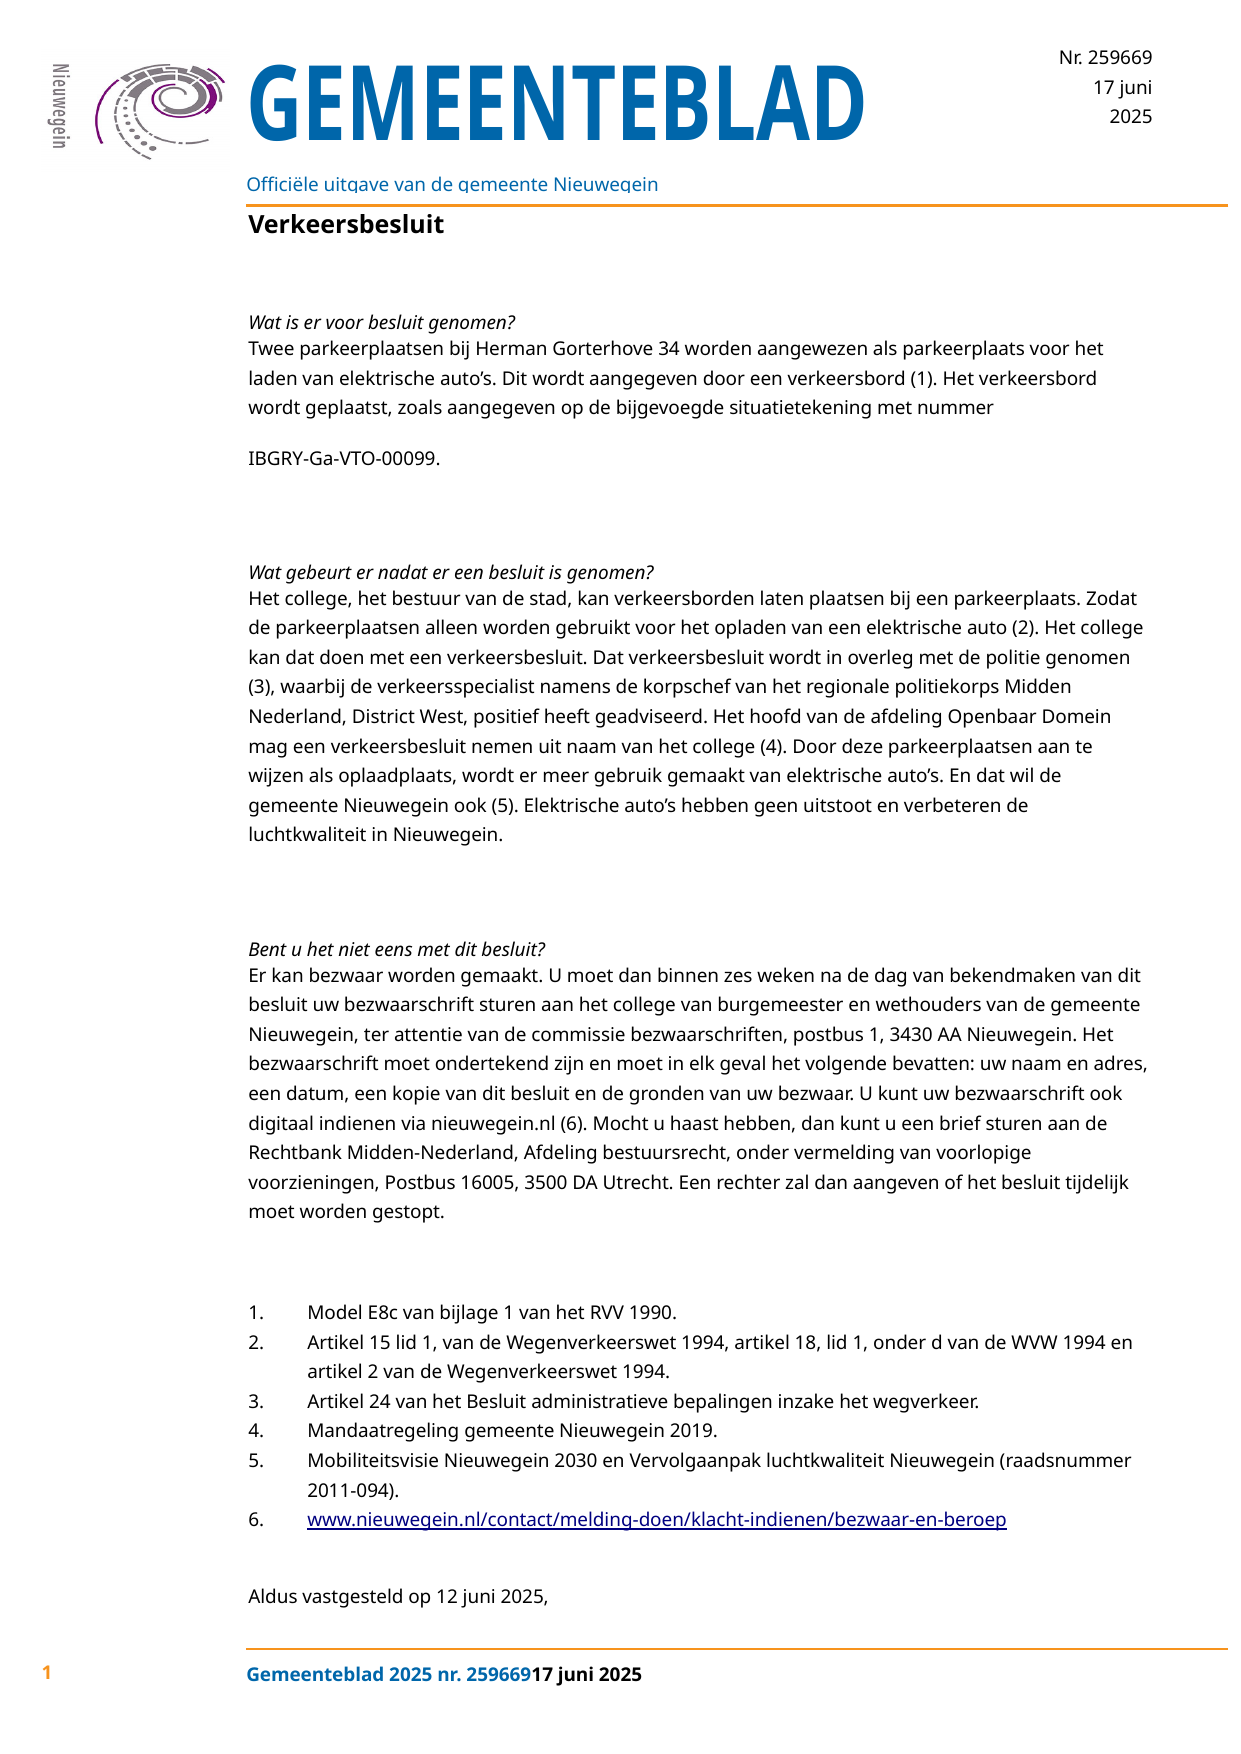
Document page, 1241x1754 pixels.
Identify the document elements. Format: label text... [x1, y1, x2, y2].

text Bent u het niet eens met dit besluit? [248, 936, 1152, 962]
text Aldus vastgesteld op 12 juni 2025, [248, 1584, 1152, 1609]
list Mobiliteitsvisie Nieuwegein 2030 en Vervolgaanpak luchtkwaliteit Nieuwegein (raadsnummer 2011-094). [248, 1447, 1152, 1502]
text Het college, het bestuur van de stad, kan verkeersborden laten plaatsen bij een parkeerplaats. Zodat de parkeerplaatsen alleen worden gebruikt voor het opladen van een elektrische auto (2). Het college kan dat doen met een verkeersbesluit. Dat verkeersbesluit wordt in overleg met de politie genomen (3), waarbij de verkeersspecialist namens de korpschef van het regionale politiekorps Midden Nederland, District West, positief heeft geadviseerd. Het hoofd van de afdeling Openbaar Domein mag een verkeersbesluit nemen uit naam van het college (4). Door deze parkeerplaatsen aan te wijzen als oplaadplaats, wordt er meer gebruik gemaakt van elektrische auto’s. En dat wil de gemeente Nieuwegein ook (5). Elektrische auto’s hebben geen uitstoot en verbeteren de luchtkwaliteit in Nieuwegein. [248, 585, 1152, 847]
text Er kan bezwaar worden gemaakt. U moet dan binnen zes weken na de dag van bekendmaken van dit besluit uw bezwaarschrift sturen aan het college van burgemeester en wethouders van de gemeente Nieuwegein, ter attentie van de commissie bezwaarschriften, postbus 1, 3430 AA Nieuwegein. Het bezwaarschrift moet ondertekend zijn en moet in elk geval het volgende bevatten: uw naam en adres, een datum, een kopie van dit besluit en de gronden van uw bezwaar. U kunt uw bezwaarschrift ook digitaal indienen via nieuwegein.nl (6). Mocht u haast hebben, dan kunt u een brief sturen aan de Rechtbank Midden-Nederland, Afdeling bestuursrecht, onder vermelding van voorlopige voorzieningen, Postbus 16005, 3500 DA Utrecht. Een rechter zal dan aangeven of het besluit tijdelijk moet worden gestopt. [248, 962, 1152, 1224]
list Artikel 15 lid 1, van de Wegenverkeerswet 1994, artikel 18, lid 1, onder d van de WVW 1994 en artikel 2 van de Wegenverkeerswet 1994. [248, 1329, 1152, 1384]
list www.nieuwegein.nl/contact/melding-doen/klacht-indienen/bezwaar-en-beroep [248, 1506, 1152, 1532]
list Mandaatregeling gemeente Nieuwegein 2019. [248, 1418, 1152, 1443]
text IBGRY-Ga-VTO-00099. [248, 445, 1152, 471]
text Wat is er voor besluit genomen? [248, 309, 1152, 335]
list Artikel 24 van het Besluit administratieve bepalingen inzake het wegverkeer. [248, 1388, 1152, 1414]
text Verkeersbesluit [248, 207, 1152, 241]
picture [41, 47, 231, 172]
list Model E8c van bijlage 1 van het RVV 1990. [248, 1299, 1152, 1325]
text Twee parkeerplaatsen bij Herman Gorterhove 34 worden aangewezen als parkeerplaats voor het laden van elektrische auto’s. Dit wordt aangegeven door een verkeersbord (1). Het verkeersbord wordt geplaatst, zoals aangegeven op de bijgevoegde situatietekening met nummer [248, 335, 1152, 420]
text Wat gebeurt er nadat er een besluit is genomen? [248, 559, 1152, 585]
